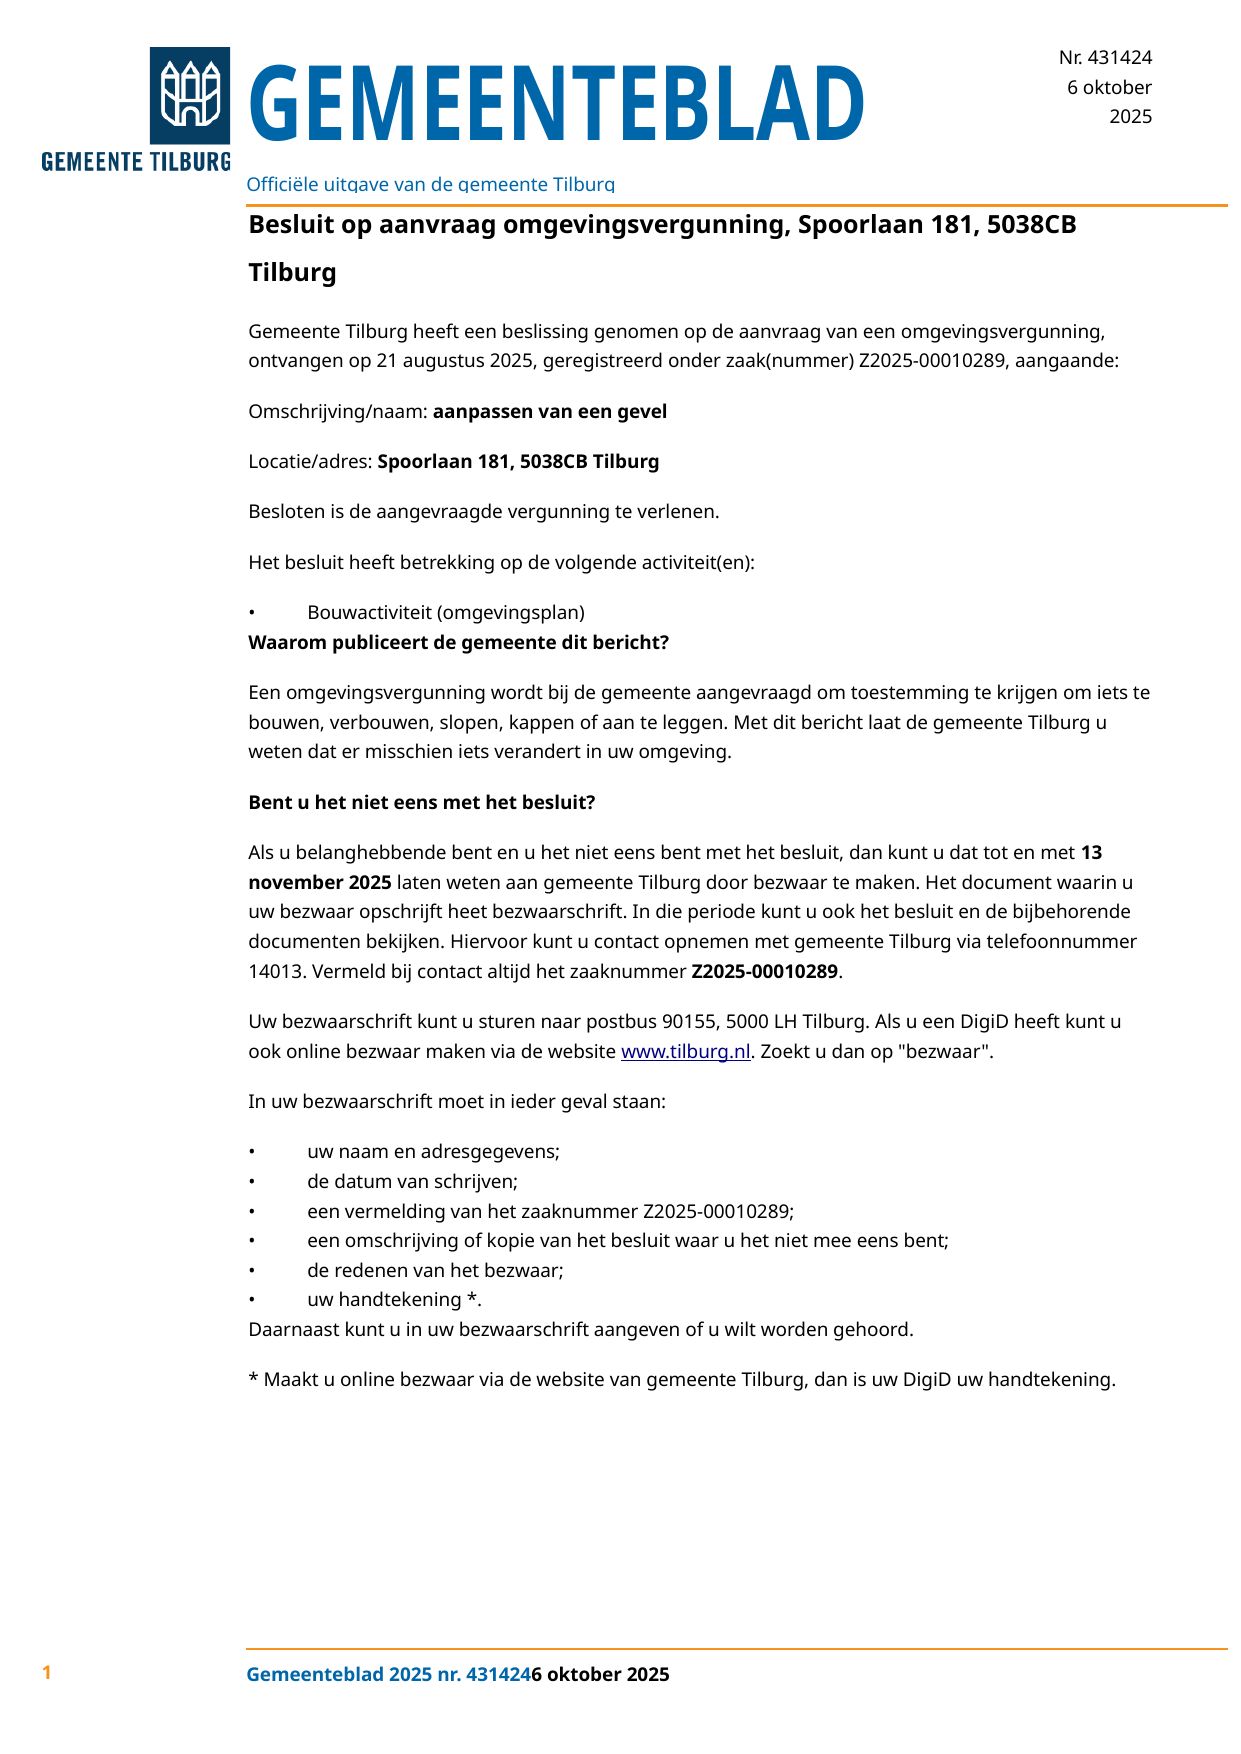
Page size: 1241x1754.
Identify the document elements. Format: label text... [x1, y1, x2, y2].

text Besluit op aanvraag omgevingsvergunning, Spoorlaan 181, 5038CB Tilburg [248, 207, 1152, 288]
text Locatie/adres: Spoorlaan 181, 5038CB Tilburg [248, 448, 1152, 474]
text Waarom publiceert de gemeente dit bericht? [248, 629, 1152, 655]
list een omschrijving of kopie van het besluit waar u het niet mee eens bent; [248, 1227, 1152, 1253]
list een vermelding van het zaaknummer Z2025-00010289; [248, 1198, 1152, 1224]
text Uw bezwaarschrift kunt u sturen naar postbus 90155, 5000 LH Tilburg. Als u een DigiD heeft kunt u ook online bezwaar maken via de website www.tilburg.nl. Zoekt u dan op "bezwaar". [248, 1008, 1152, 1064]
text Daarnaast kunt u in uw bezwaarschrift aangeven of u wilt worden gehoord. [248, 1316, 1152, 1342]
text Bent u het niet eens met het besluit? [248, 789, 1152, 815]
text Het besluit heeft betrekking op de volgende activiteit(en): [248, 549, 1152, 575]
text * Maakt u online bezwaar via de website van gemeente Tilburg, dan is uw DigiD uw handtekening. [248, 1367, 1152, 1392]
text Besloten is de aangevraagde vergunning te verlenen. [248, 499, 1152, 524]
list uw naam en adresgegevens; [248, 1139, 1152, 1164]
text Als u belanghebbende bent en u het niet eens bent met het besluit, dan kunt u dat tot en met 13 november 2025 laten weten aan gemeente Tilburg door bezwaar te maken. Het document waarin u uw bezwaar opschrijft heet bezwaarschrift. In die periode kunt u ook het besluit en de bijbehorende documenten bekijken. Hiervoor kunt u contact opnemen met gemeente Tilburg via telefoonnummer 14013. Vermeld bij contact altijd het zaaknummer Z2025-00010289. [248, 839, 1152, 984]
picture [41, 47, 231, 172]
text Gemeente Tilburg heeft een beslissing genomen op de aanvraag van een omgevingsvergunning, ontvangen op 21 augustus 2025, geregistreerd onder zaak(nummer) Z2025-00010289, aangaande: [248, 318, 1152, 373]
list Bouwactiviteit (omgevingsplan) [248, 599, 1152, 625]
list de redenen van het bezwaar; [248, 1257, 1152, 1283]
text Omschrijving/naam: aanpassen van een gevel [248, 398, 1152, 424]
text Een omgevingsvergunning wordt bij de gemeente aangevraagd om toestemming te krijgen om iets te bouwen, verbouwen, slopen, kappen of aan te leggen. Met dit bericht laat de gemeente Tilburg u weten dat er misschien iets verandert in uw omgeving. [248, 679, 1152, 764]
list uw handtekening *. [248, 1287, 1152, 1312]
text In uw bezwaarschrift moet in ieder geval staan: [248, 1088, 1152, 1114]
list de datum van schrijven; [248, 1168, 1152, 1194]
